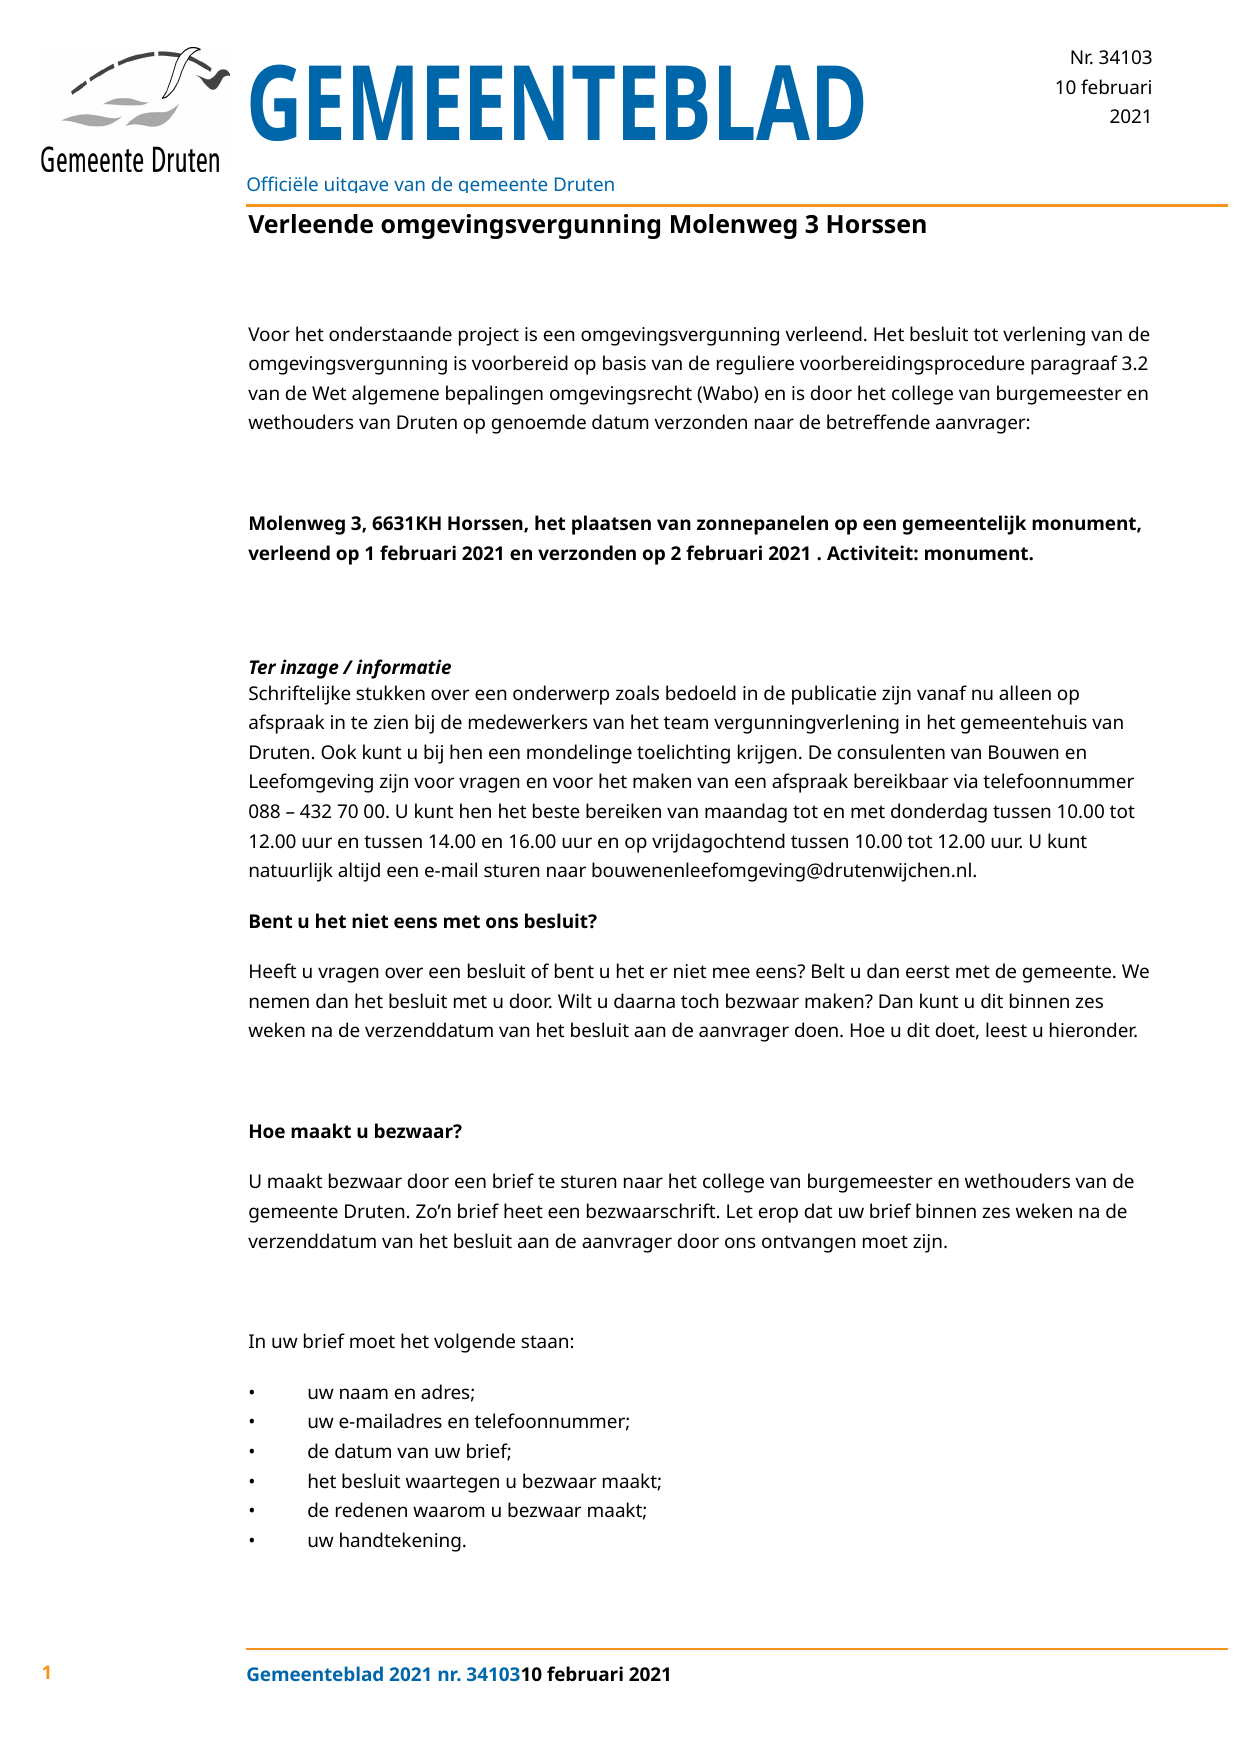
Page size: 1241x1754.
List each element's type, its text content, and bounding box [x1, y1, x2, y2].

text Hoe maakt u bezwaar? [248, 1118, 1152, 1144]
text Ter inzage / informatie [248, 654, 1152, 680]
list uw handtekening. [248, 1527, 1152, 1553]
list de datum van uw brief; [248, 1438, 1152, 1464]
picture [41, 47, 231, 172]
list het besluit waartegen u bezwaar maakt; [248, 1468, 1152, 1494]
text Schriftelijke stukken over een onderwerp zoals bedoeld in de publicatie zijn vanaf nu alleen op afspraak in te zien bij de medewerkers van het team vergunningverlening in het gemeentehuis van Druten. Ook kunt u bij hen een mondelinge toelichting krijgen. De consulenten van Bouwen en Leefomgeving zijn voor vragen en voor het maken van een afspraak bereikbaar via telefoonnummer 088 – 432 70 00. U kunt hen het beste bereiken van maandag tot en met donderdag tussen 10.00 tot 12.00 uur en tussen 14.00 en 16.00 uur en op vrijdagochtend tussen 10.00 tot 12.00 uur. U kunt natuurlijk altijd een e-mail sturen naar bouwenenleefomgeving@drutenwijchen.nl. [248, 680, 1152, 883]
text In uw brief moet het volgende staan: [248, 1329, 1152, 1354]
text Voor het onderstaande project is een omgevingsvergunning verleend. Het besluit tot verlening van de omgevingsvergunning is voorbereid op basis van de reguliere voorbereidingsprocedure paragraaf 3.2 van de Wet algemene bepalingen omgevingsrecht (Wabo) en is door het college van burgemeester en wethouders van Druten op genoemde datum verzonden naar de betreffende aanvrager: [248, 321, 1152, 435]
list uw naam en adres; [248, 1379, 1152, 1405]
text Verleende omgevingsvergunning Molenweg 3 Horssen [248, 207, 1152, 241]
text Bent u het niet eens met ons besluit? [248, 908, 1152, 934]
text Molenweg 3, 6631KH Horssen, het plaatsen van zonnepanelen op een gemeentelijk monument, verleend op 1 februari 2021 en verzonden op 2 februari 2021 . Activiteit: monument. [248, 510, 1152, 566]
list uw e-mailadres en telefoonnummer; [248, 1409, 1152, 1434]
text Heeft u vragen over een besluit of bent u het er niet mee eens? Belt u dan eerst met de gemeente. We nemen dan het besluit met u door. Wilt u daarna toch bezwaar maken? Dan kunt u dit binnen zes weken na de verzenddatum van het besluit aan de aanvrager doen. Hoe u dit doet, leest u hieronder. [248, 958, 1152, 1043]
list de redenen waarom u bezwaar maakt; [248, 1497, 1152, 1523]
text U maakt bezwaar door een brief te sturen naar het college van burgemeester en wethouders van de gemeente Druten. Zo’n brief heet een bezwaarschrift. Let erop dat uw brief binnen zes weken na de verzenddatum van het besluit aan de aanvrager door ons ontvangen moet zijn. [248, 1169, 1152, 1254]
